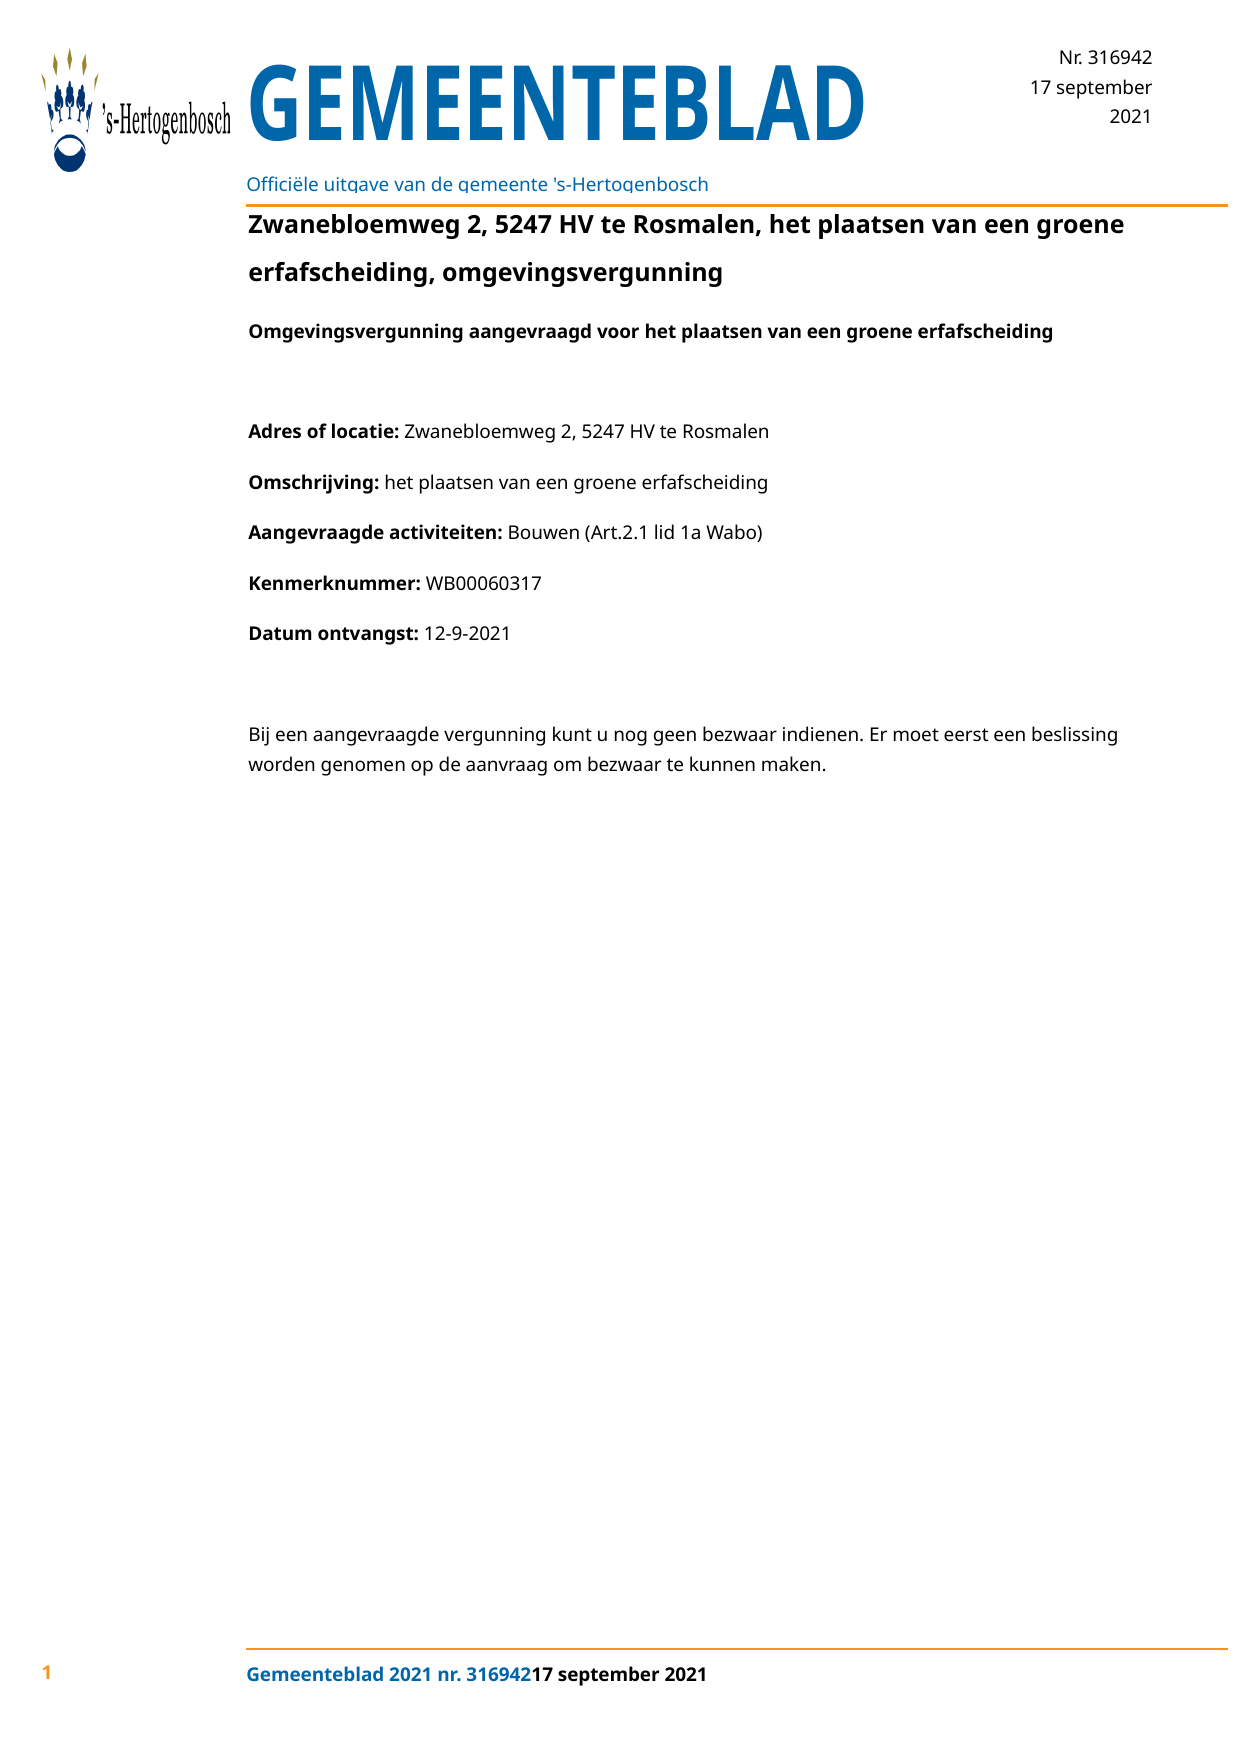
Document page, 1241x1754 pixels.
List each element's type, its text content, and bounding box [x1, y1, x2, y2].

text Adres of locatie: Zwanebloemweg 2, 5247 HV te Rosmalen [248, 419, 1152, 444]
text Bij een aangevraagde vergunning kunt u nog geen bezwaar indienen. Er moet eerst een beslissing worden genomen op de aanvraag om bezwaar te kunnen maken. [248, 721, 1152, 777]
text Aangevraagde activiteiten: Bouwen (Art.2.1 lid 1a Wabo) [248, 519, 1152, 545]
picture [41, 47, 231, 172]
text Zwanebloemweg 2, 5247 HV te Rosmalen, het plaatsen van een groene erfafscheiding, omgevingsvergunning [248, 207, 1152, 288]
text Kenmerknummer: WB00060317 [248, 570, 1152, 596]
text Omschrijving: het plaatsen van een groene erfafscheiding [248, 469, 1152, 495]
text Datum ontvangst: 12-9-2021 [248, 620, 1152, 646]
text Omgevingsvergunning aangevraagd voor het plaatsen van een groene erfafscheiding [248, 318, 1152, 344]
